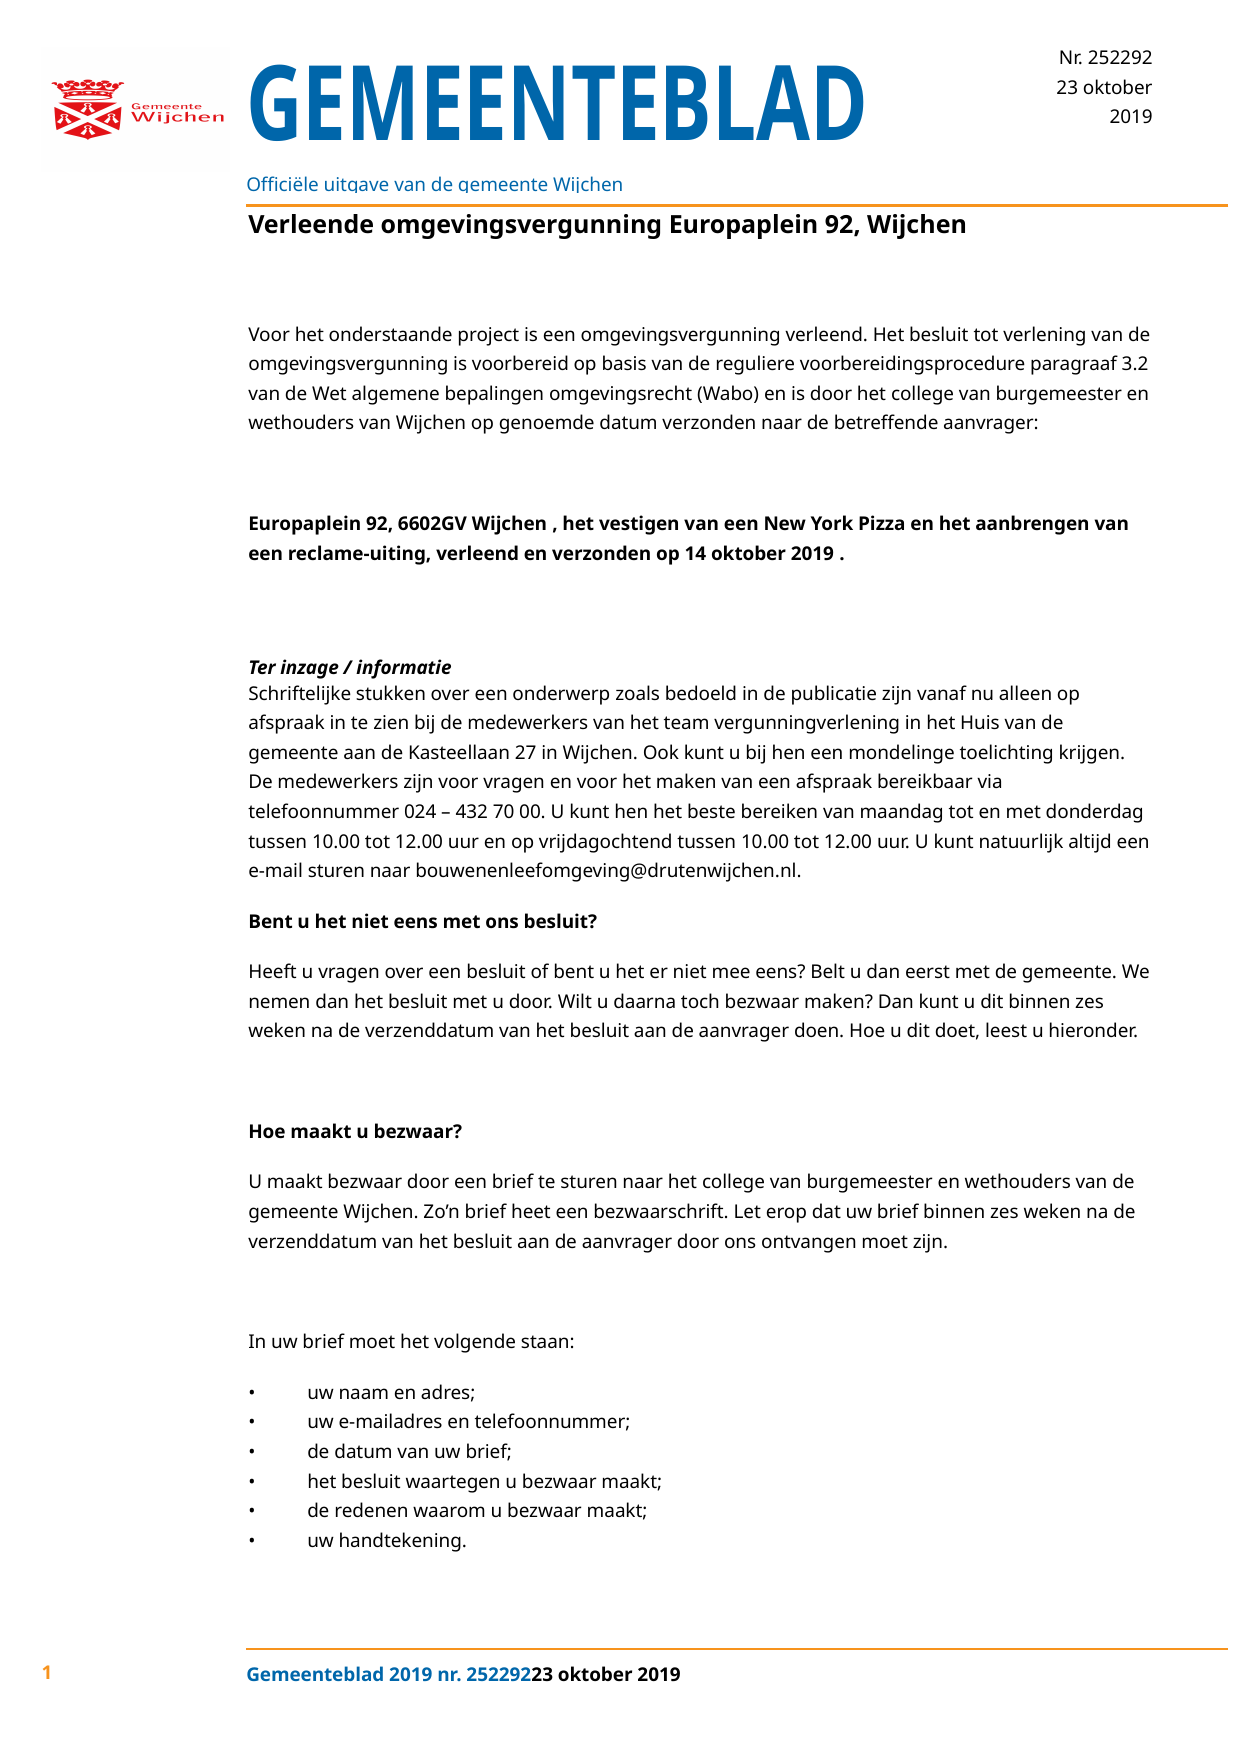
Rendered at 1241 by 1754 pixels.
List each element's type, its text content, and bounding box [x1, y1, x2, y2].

text Ter inzage / informatie [248, 654, 1152, 680]
text In uw brief moet het volgende staan: [248, 1329, 1152, 1354]
text U maakt bezwaar door een brief te sturen naar het college van burgemeester en wethouders van de gemeente Wijchen. Zo’n brief heet een bezwaarschrift. Let erop dat uw brief binnen zes weken na de verzenddatum van het besluit aan de aanvrager door ons ontvangen moet zijn. [248, 1169, 1152, 1254]
list uw handtekening. [248, 1527, 1152, 1553]
list het besluit waartegen u bezwaar maakt; [248, 1468, 1152, 1494]
text Heeft u vragen over een besluit of bent u het er niet mee eens? Belt u dan eerst met de gemeente. We nemen dan het besluit met u door. Wilt u daarna toch bezwaar maken? Dan kunt u dit binnen zes weken na de verzenddatum van het besluit aan de aanvrager doen. Hoe u dit doet, leest u hieronder. [248, 958, 1152, 1043]
list de redenen waarom u bezwaar maakt; [248, 1497, 1152, 1523]
text Europaplein 92, 6602GV Wijchen , het vestigen van een New York Pizza en het aanbrengen van een reclame-uiting, verleend en verzonden op 14 oktober 2019 . [248, 510, 1152, 566]
text Verleende omgevingsvergunning Europaplein 92, Wijchen [248, 207, 1152, 241]
list uw naam en adres; [248, 1379, 1152, 1405]
text Hoe maakt u bezwaar? [248, 1118, 1152, 1144]
text Voor het onderstaande project is een omgevingsvergunning verleend. Het besluit tot verlening van de omgevingsvergunning is voorbereid op basis van de reguliere voorbereidingsprocedure paragraaf 3.2 van de Wet algemene bepalingen omgevingsrecht (Wabo) en is door het college van burgemeester en wethouders van Wijchen op genoemde datum verzonden naar de betreffende aanvrager: [248, 321, 1152, 435]
text Bent u het niet eens met ons besluit? [248, 908, 1152, 934]
list de datum van uw brief; [248, 1438, 1152, 1464]
text Schriftelijke stukken over een onderwerp zoals bedoeld in de publicatie zijn vanaf nu alleen op afspraak in te zien bij de medewerkers van het team vergunningverlening in het Huis van de gemeente aan de Kasteellaan 27 in Wijchen. Ook kunt u bij hen een mondelinge toelichting krijgen. De medewerkers zijn voor vragen en voor het maken van een afspraak bereikbaar via telefoonnummer 024 – 432 70 00. U kunt hen het beste bereiken van maandag tot en met donderdag tussen 10.00 tot 12.00 uur en op vrijdagochtend tussen 10.00 tot 12.00 uur. U kunt natuurlijk altijd een e-mail sturen naar bouwenenleefomgeving@drutenwijchen.nl. [248, 680, 1152, 883]
list uw e-mailadres en telefoonnummer; [248, 1409, 1152, 1434]
picture [41, 47, 231, 172]
